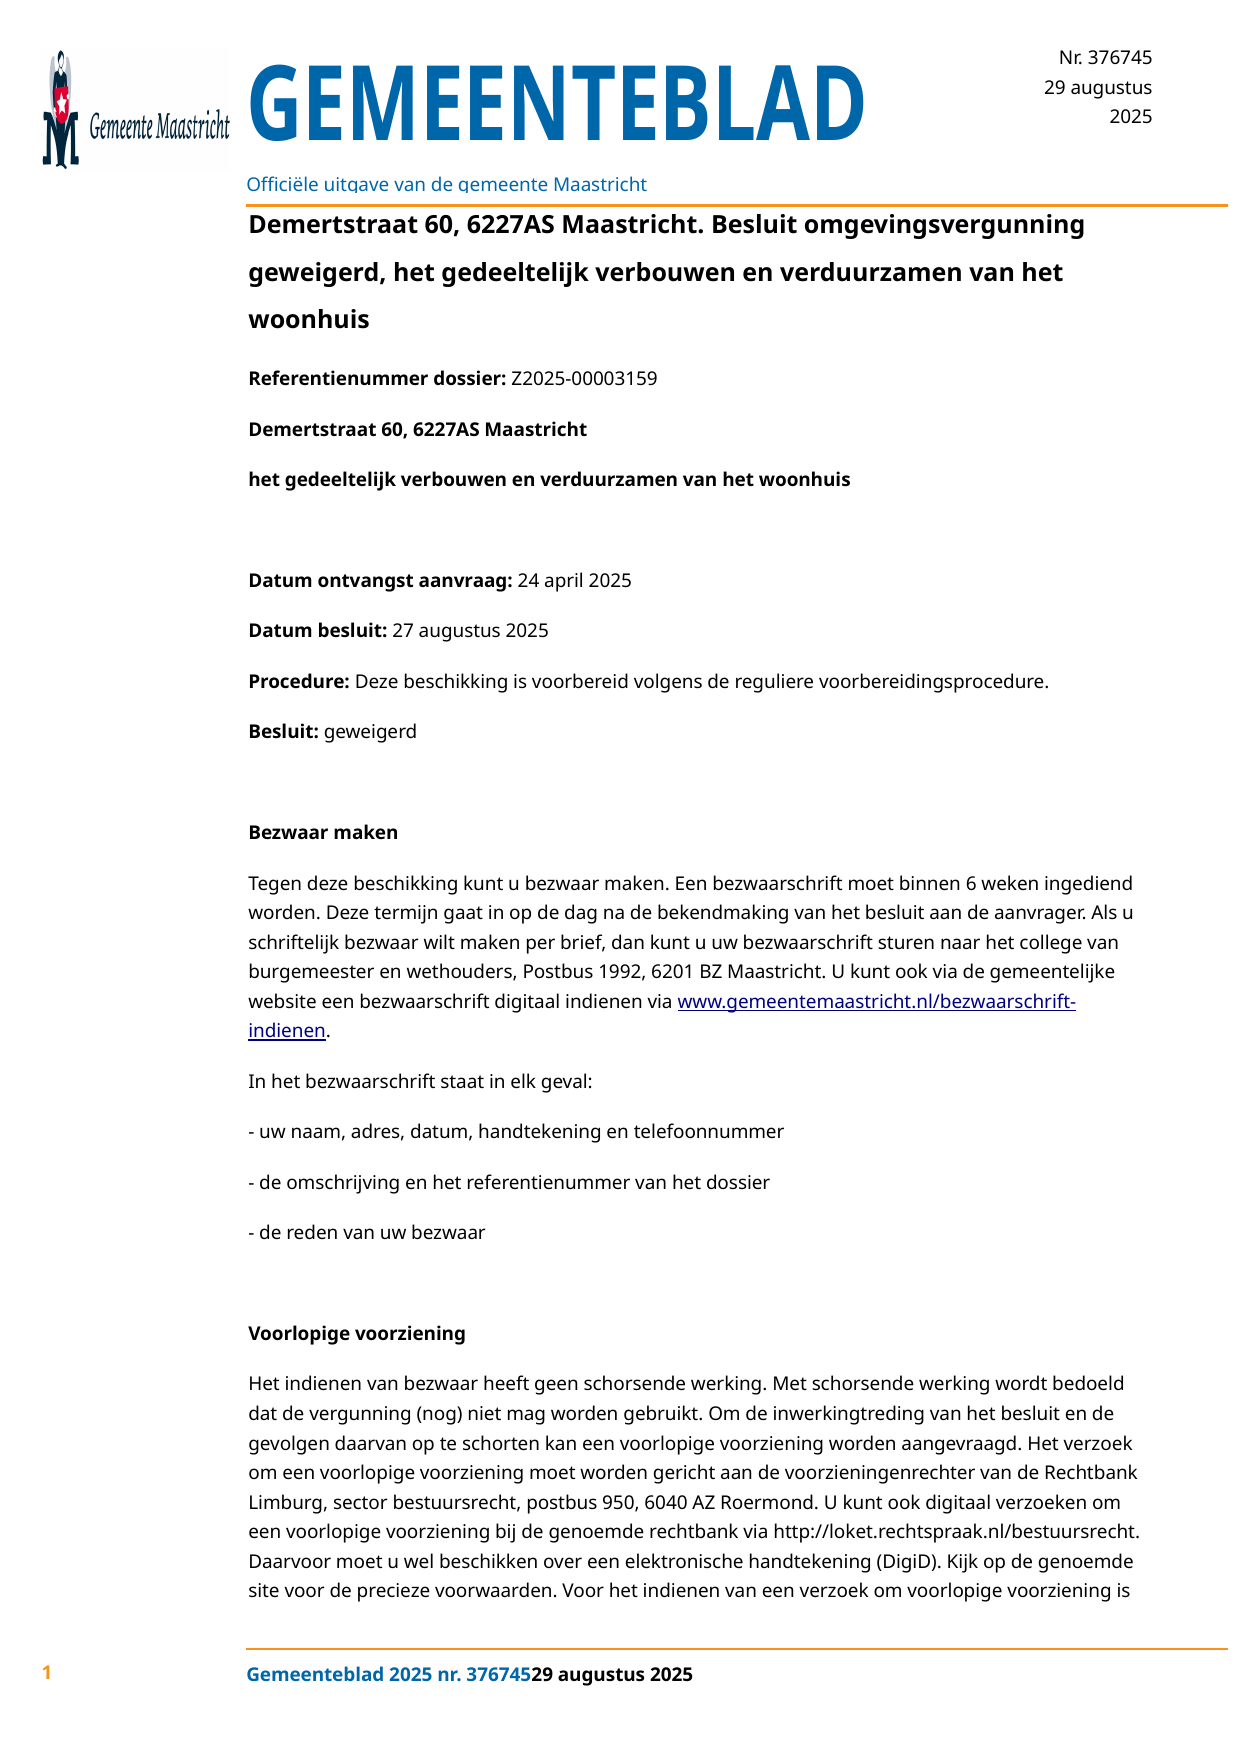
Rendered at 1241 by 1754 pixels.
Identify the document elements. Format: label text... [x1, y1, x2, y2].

text het gedeeltelijk verbouwen en verduurzamen van het woonhuis [248, 466, 1152, 492]
text Demertstraat 60, 6227AS Maastricht. Besluit omgevingsvergunning geweigerd, het gedeeltelijk verbouwen en verduurzamen van het woonhuis [248, 207, 1152, 336]
text Datum besluit: 27 augustus 2025 [248, 618, 1152, 643]
text Voorlopige voorziening [248, 1320, 1152, 1346]
text In het bezwaarschrift staat in elk geval: [248, 1068, 1152, 1094]
text Tegen deze beschikking kunt u bezwaar maken. Een bezwaarschrift moet binnen 6 weken ingediend worden. Deze termijn gaat in op de dag na de bekendmaking van het besluit aan de aanvrager. Als u schriftelijk bezwaar wilt maken per brief, dan kunt u uw bezwaarschrift sturen naar het college van burgemeester en wethouders, Postbus 1992, 6201 BZ Maastricht. U kunt ook via de gemeentelijke website een bezwaarschrift digitaal indienen via www.gemeentemaastricht.nl/bezwaarschrift-indienen. [248, 870, 1152, 1043]
text Demertstraat 60, 6227AS Maastricht [248, 416, 1152, 442]
text - uw naam, adres, datum, handtekening en telefoonnummer [248, 1118, 1152, 1144]
text Besluit: geweigerd [248, 718, 1152, 744]
text Referentienummer dossier: Z2025-00003159 [248, 366, 1152, 391]
text Het indienen van bezwaar heeft geen schorsende werking. Met schorsende werking wordt bedoeld dat de vergunning (nog) niet mag worden gebruikt. Om de inwerkingtreding van het besluit en de gevolgen daarvan op te schorten kan een voorlopige voorziening worden aangevraagd. Het verzoek om een voorlopige voorziening moet worden gericht aan de voorzieningenrechter van de Rechtbank Limburg, sector bestuursrecht, postbus 950, 6040 AZ Roermond. U kunt ook digitaal verzoeken om een voorlopige voorziening bij de genoemde rechtbank via http://loket.rechtspraak.nl/bestuursrecht. Daarvoor moet u wel beschikken over een elektronische handtekening (DigiD). Kijk op de genoemde site voor de precieze voorwaarden. Voor het indienen van een verzoek om voorlopige voorziening is [248, 1371, 1152, 1603]
text Bezwaar maken [248, 819, 1152, 845]
text - de reden van uw bezwaar [248, 1219, 1152, 1245]
text Procedure: Deze beschikking is voorbereid volgens de reguliere voorbereidingsprocedure. [248, 668, 1152, 694]
text Datum ontvangst aanvraag: 24 april 2025 [248, 567, 1152, 593]
text - de omschrijving en het referentienummer van het dossier [248, 1169, 1152, 1194]
picture [41, 47, 231, 172]
